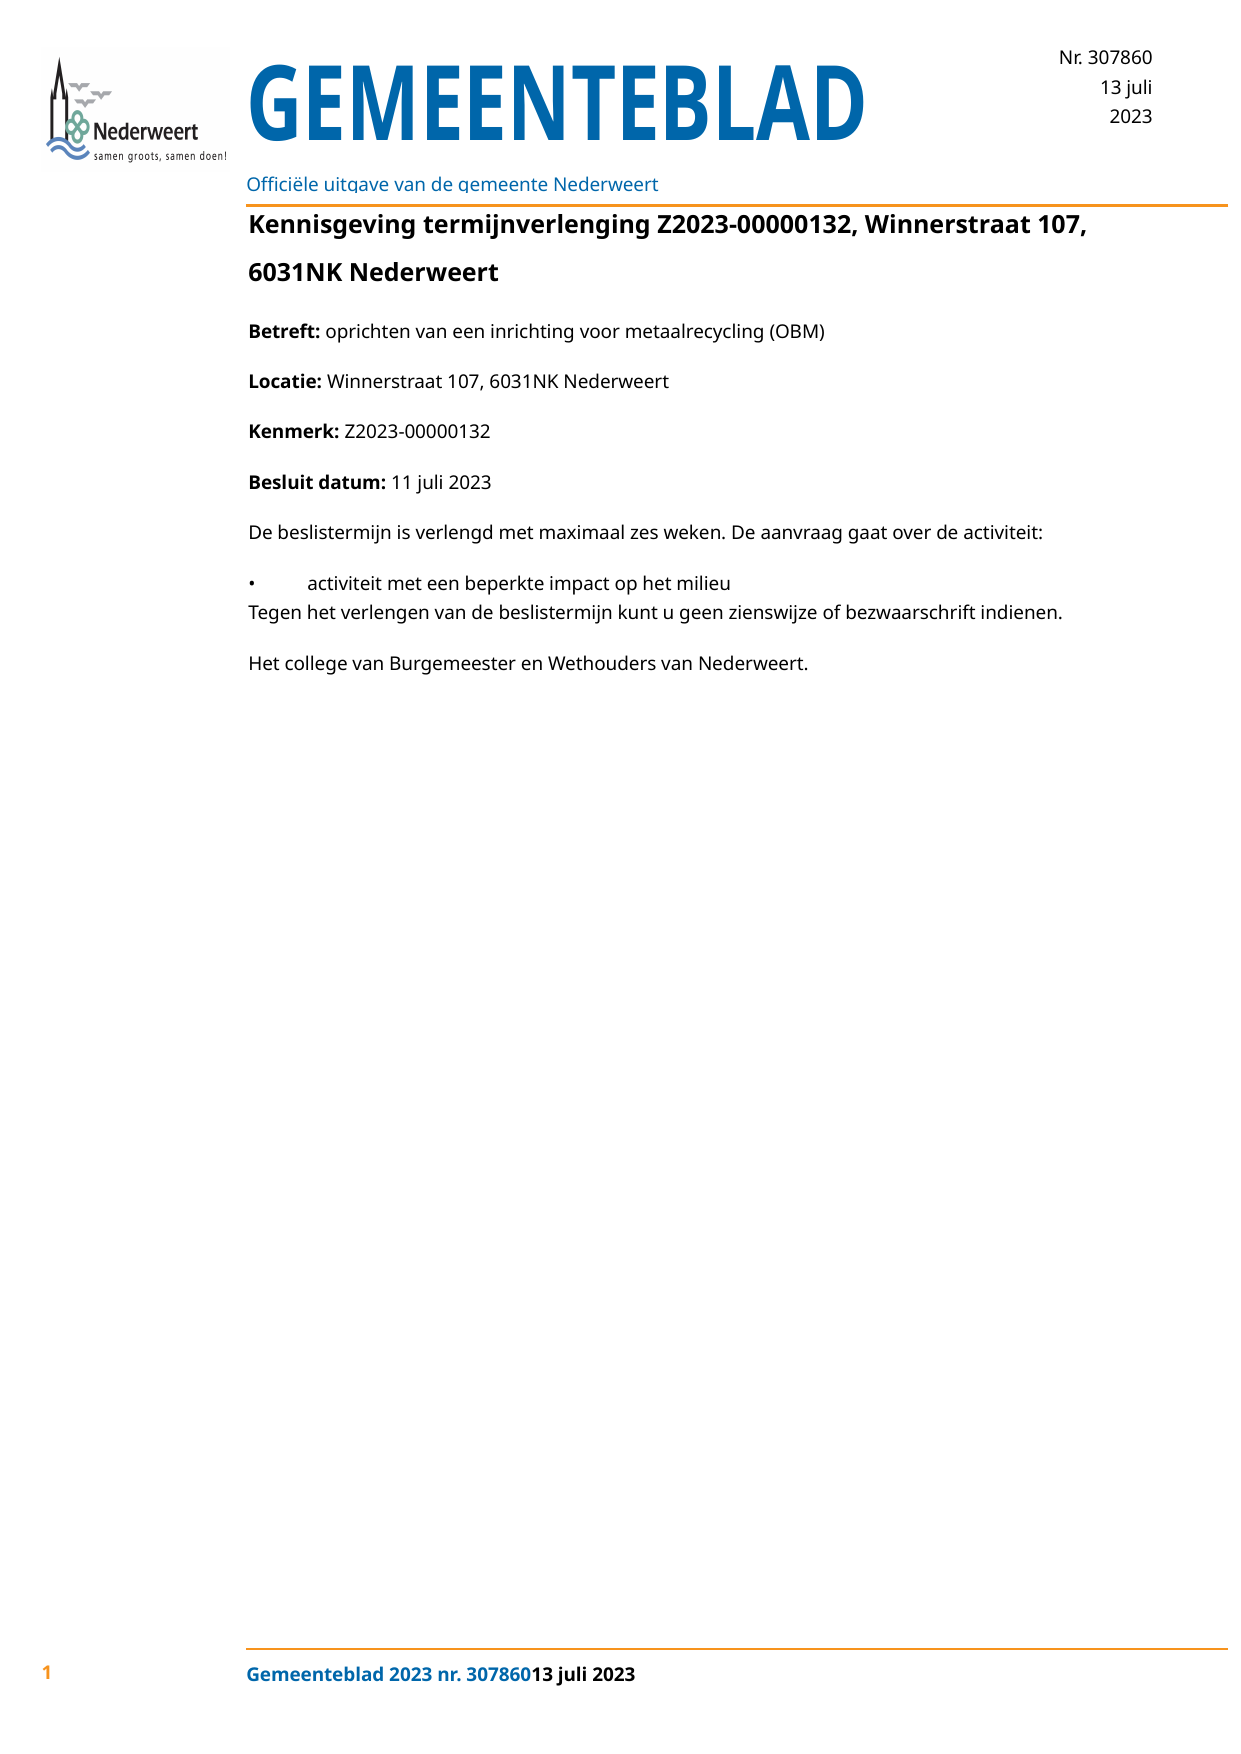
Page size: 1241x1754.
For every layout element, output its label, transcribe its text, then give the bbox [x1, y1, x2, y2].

text Kenmerk: Z2023-00000132 [248, 419, 1152, 444]
picture [41, 47, 231, 172]
text Kennisgeving termijnverlenging Z2023-00000132, Winnerstraat 107, 6031NK Nederweert [248, 207, 1152, 288]
text Het college van Burgemeester en Wethouders van Nederweert. [248, 650, 1152, 676]
text Betreft: oprichten van een inrichting voor metaalrecycling (OBM) [248, 318, 1152, 344]
text De beslistermijn is verlengd met maximaal zes weken. De aanvraag gaat over de activiteit: [248, 519, 1152, 545]
text Tegen het verlengen van de beslistermijn kunt u geen zienswijze of bezwaarschrift indienen. [248, 599, 1152, 625]
text Besluit datum: 11 juli 2023 [248, 469, 1152, 495]
text Locatie: Winnerstraat 107, 6031NK Nederweert [248, 368, 1152, 394]
list activiteit met een beperkte impact op het milieu [248, 570, 1152, 596]
